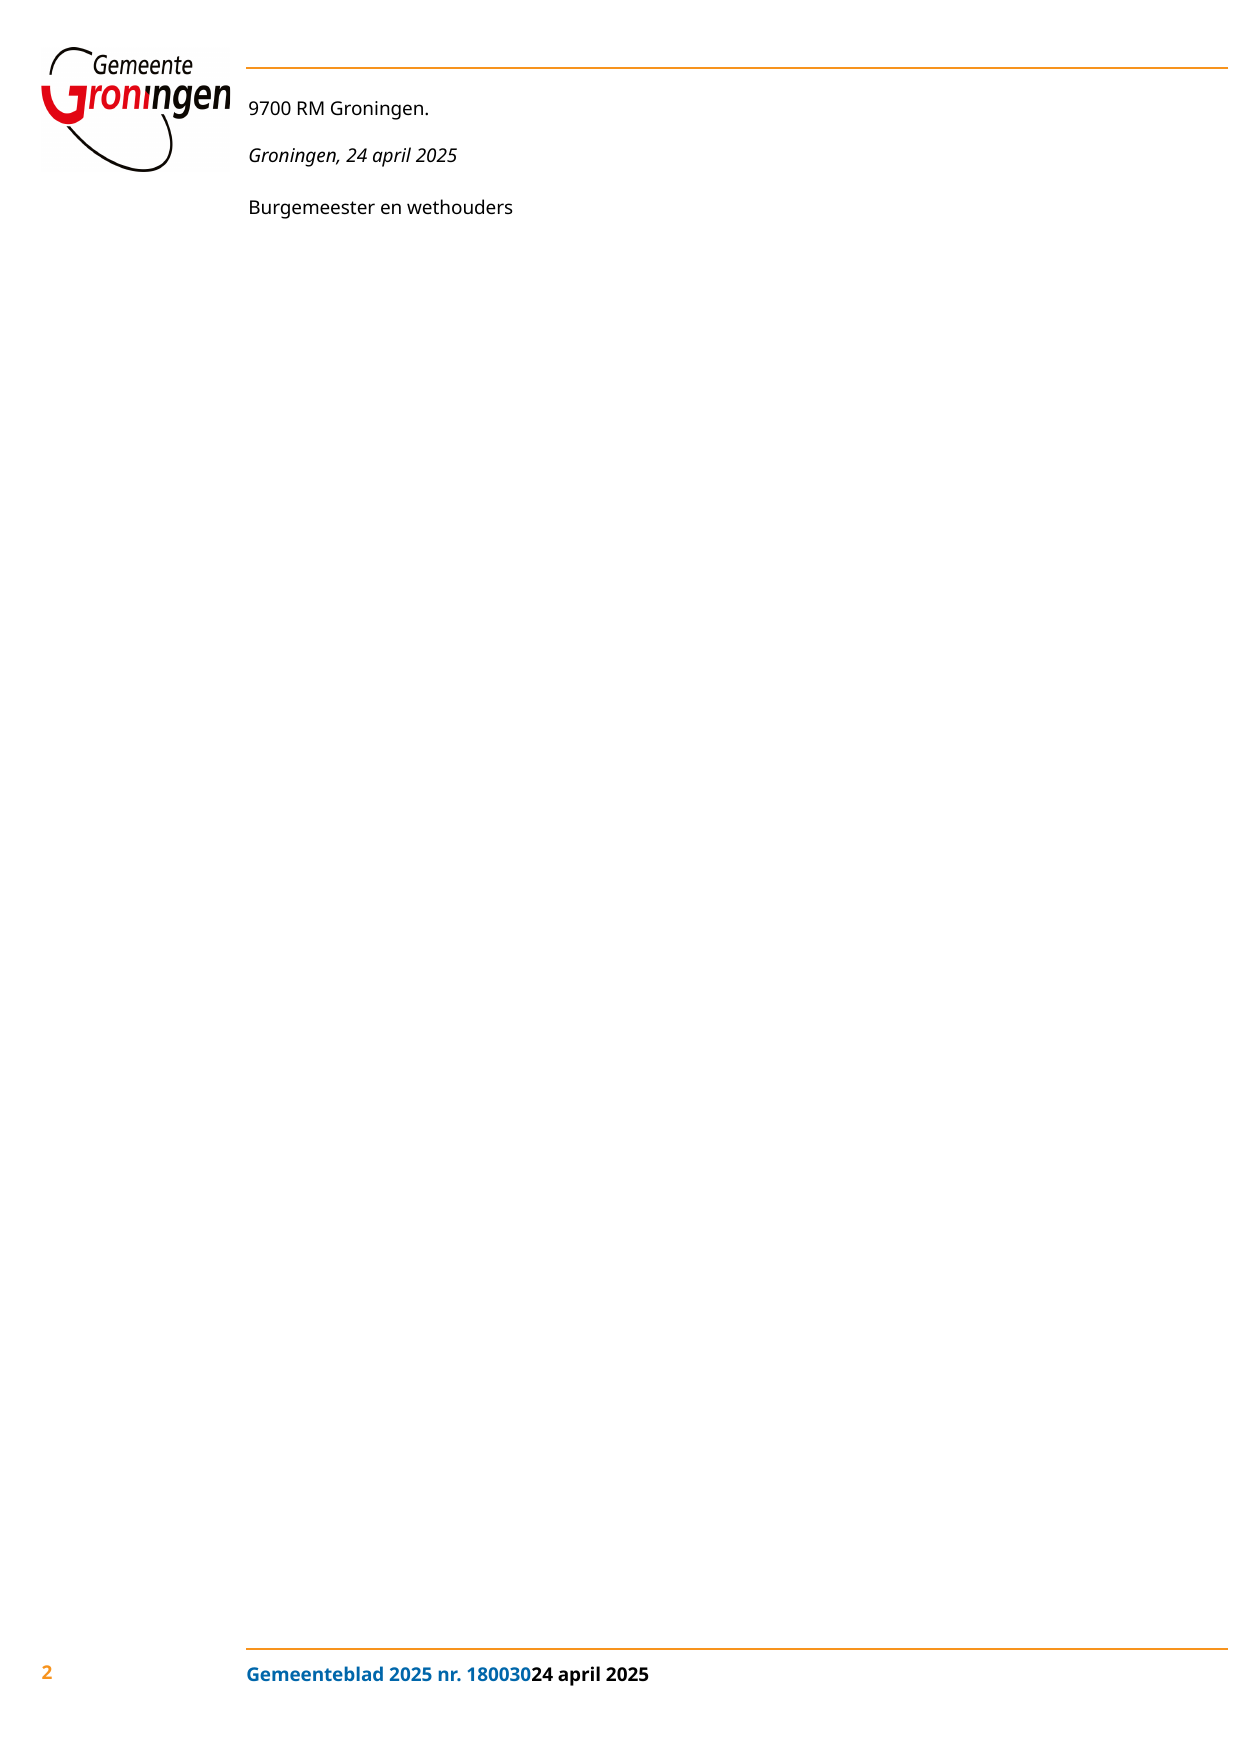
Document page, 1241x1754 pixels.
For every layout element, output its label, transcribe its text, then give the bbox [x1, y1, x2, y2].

text 9700 RM Groningen. [248, 95, 1152, 121]
text Burgemeester en wethouders [248, 194, 1152, 220]
picture [41, 47, 231, 172]
text Groningen, 24 april 2025 [248, 143, 1152, 168]
